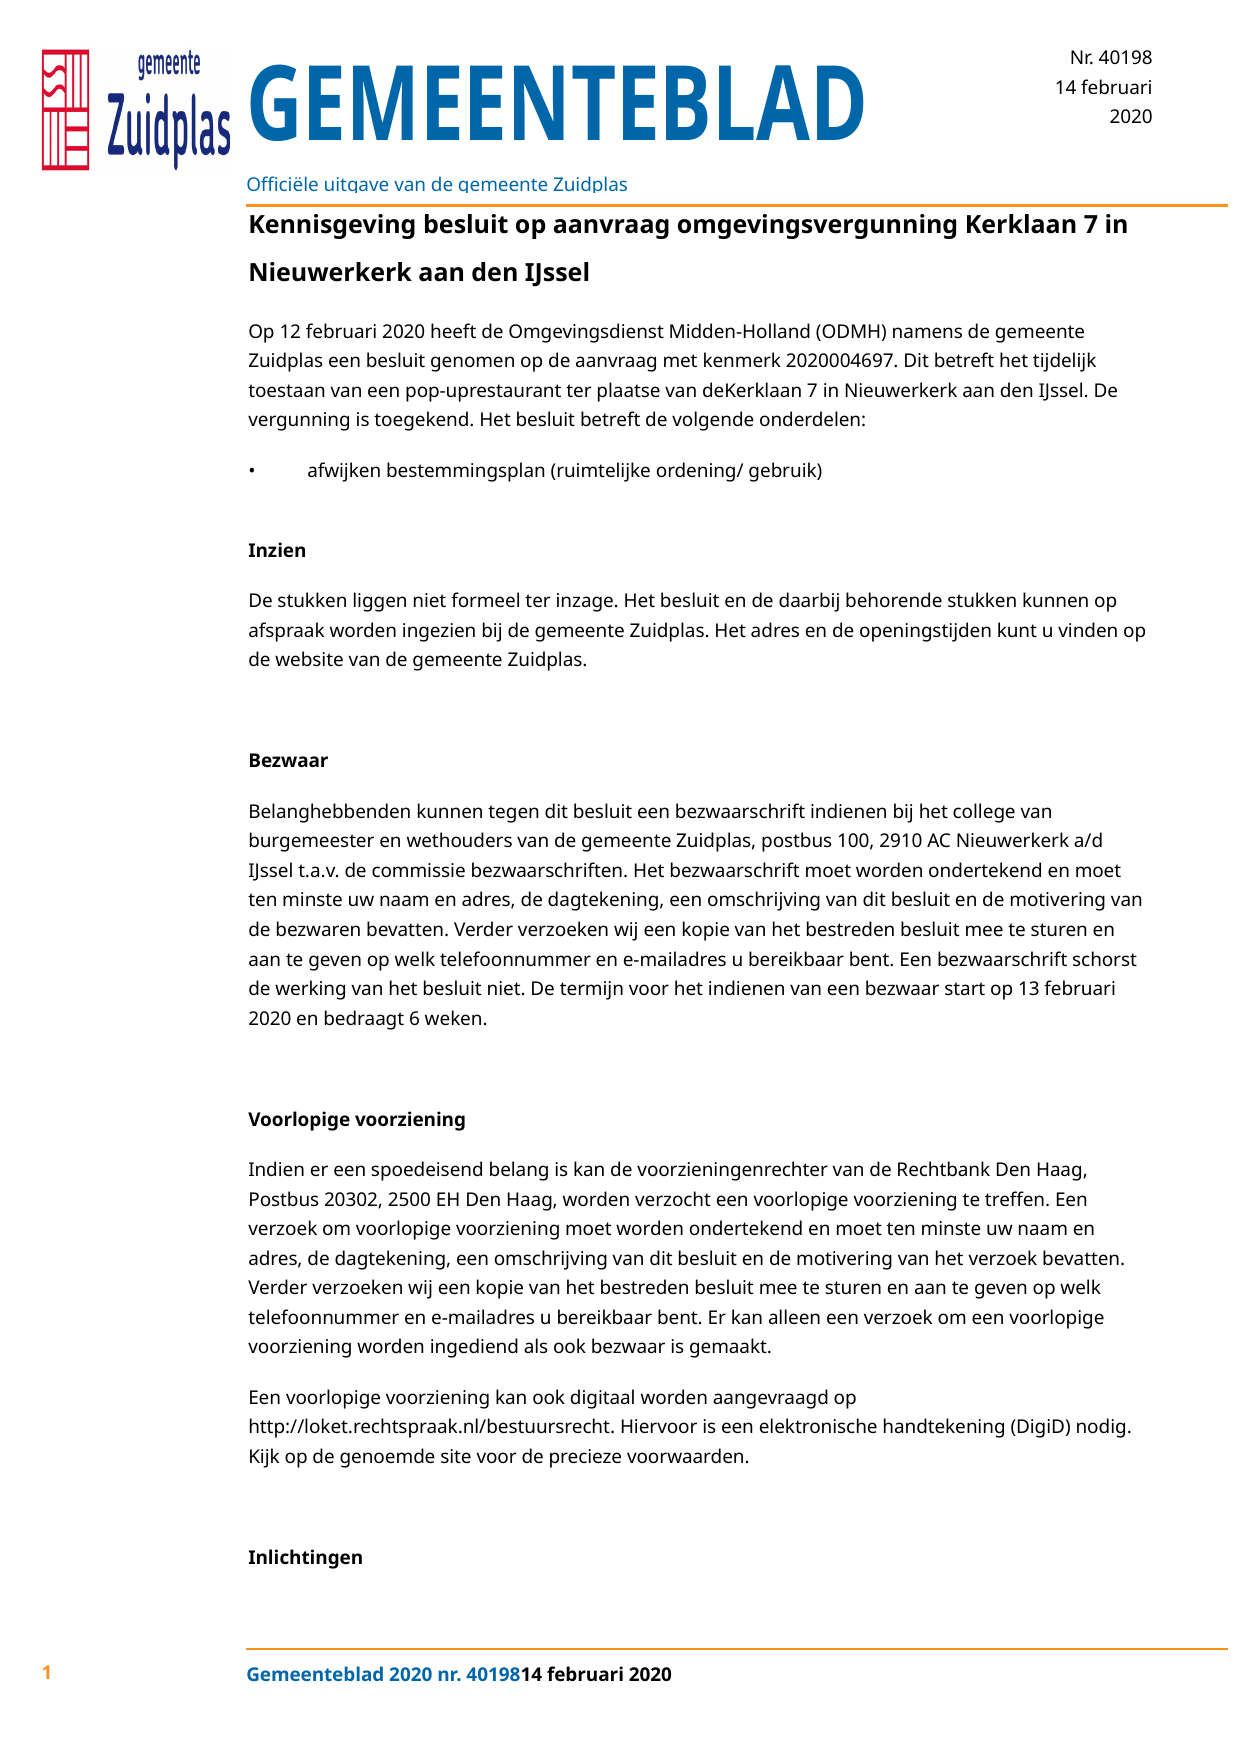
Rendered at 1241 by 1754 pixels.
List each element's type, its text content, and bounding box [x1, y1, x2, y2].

text Inzien [248, 537, 1152, 563]
text Op 12 februari 2020 heeft de Omgevingsdienst Midden-Holland (ODMH) namens de gemeente Zuidplas een besluit genomen op de aanvraag met kenmerk 2020004697. Dit betreft het tijdelijk toestaan van een pop-uprestaurant ter plaatse van deKerklaan 7 in Nieuwerkerk aan den IJssel. De vergunning is toegekend. Het besluit betreft de volgende onderdelen: [248, 318, 1152, 432]
list afwijken bestemmingsplan (ruimtelijke ordening/ gebruik) [248, 457, 1152, 483]
text Kennisgeving besluit op aanvraag omgevingsvergunning Kerklaan 7 in Nieuwerkerk aan den IJssel [248, 207, 1152, 288]
text Indien er een spoedeisend belang is kan de voorzieningenrechter van de Rechtbank Den Haag, Postbus 20302, 2500 EH Den Haag, worden verzocht een voorlopige voorziening te treffen. Een verzoek om voorlopige voorziening moet worden ondertekend en moet ten minste uw naam en adres, de dagtekening, een omschrijving van dit besluit en de motivering van het verzoek bevatten. Verder verzoeken wij een kopie van het bestreden besluit mee te sturen en aan te geven op welk telefoonnummer en e-mailadres u bereikbaar bent. Er kan alleen een verzoek om een voorlopige voorziening worden ingediend als ook bezwaar is gemaakt. [248, 1156, 1152, 1359]
text Een voorlopige voorziening kan ook digitaal worden aangevraagd op http://loket.rechtspraak.nl/bestuursrecht. Hiervoor is een elektronische handtekening (DigiD) nodig. Kijk op de genoemde site voor de precieze voorwaarden. [248, 1384, 1152, 1469]
picture [41, 47, 231, 172]
text Inlichtingen [248, 1544, 1152, 1570]
text Bezwaar [248, 747, 1152, 773]
text De stukken liggen niet formeel ter inzage. Het besluit en de daarbij behorende stukken kunnen op afspraak worden ingezien bij de gemeente Zuidplas. Het adres en de openingstijden kunt u vinden op de website van de gemeente Zuidplas. [248, 587, 1152, 672]
text Belanghebbenden kunnen tegen dit besluit een bezwaarschrift indienen bij het college van burgemeester en wethouders van de gemeente Zuidplas, postbus 100, 2910 AC Nieuwerkerk a/d IJssel t.a.v. de commissie bezwaarschriften. Het bezwaarschrift moet worden ondertekend en moet ten minste uw naam en adres, de dagtekening, een omschrijving van dit besluit en de motivering van de bezwaren bevatten. Verder verzoeken wij een kopie van het bestreden besluit mee te sturen en aan te geven op welk telefoonnummer en e-mailadres u bereikbaar bent. Een bezwaarschrift schorst de werking van het besluit niet. De termijn voor het indienen van een bezwaar start op 13 februari 2020 en bedraagt 6 weken. [248, 798, 1152, 1031]
text Voorlopige voorziening [248, 1106, 1152, 1132]
